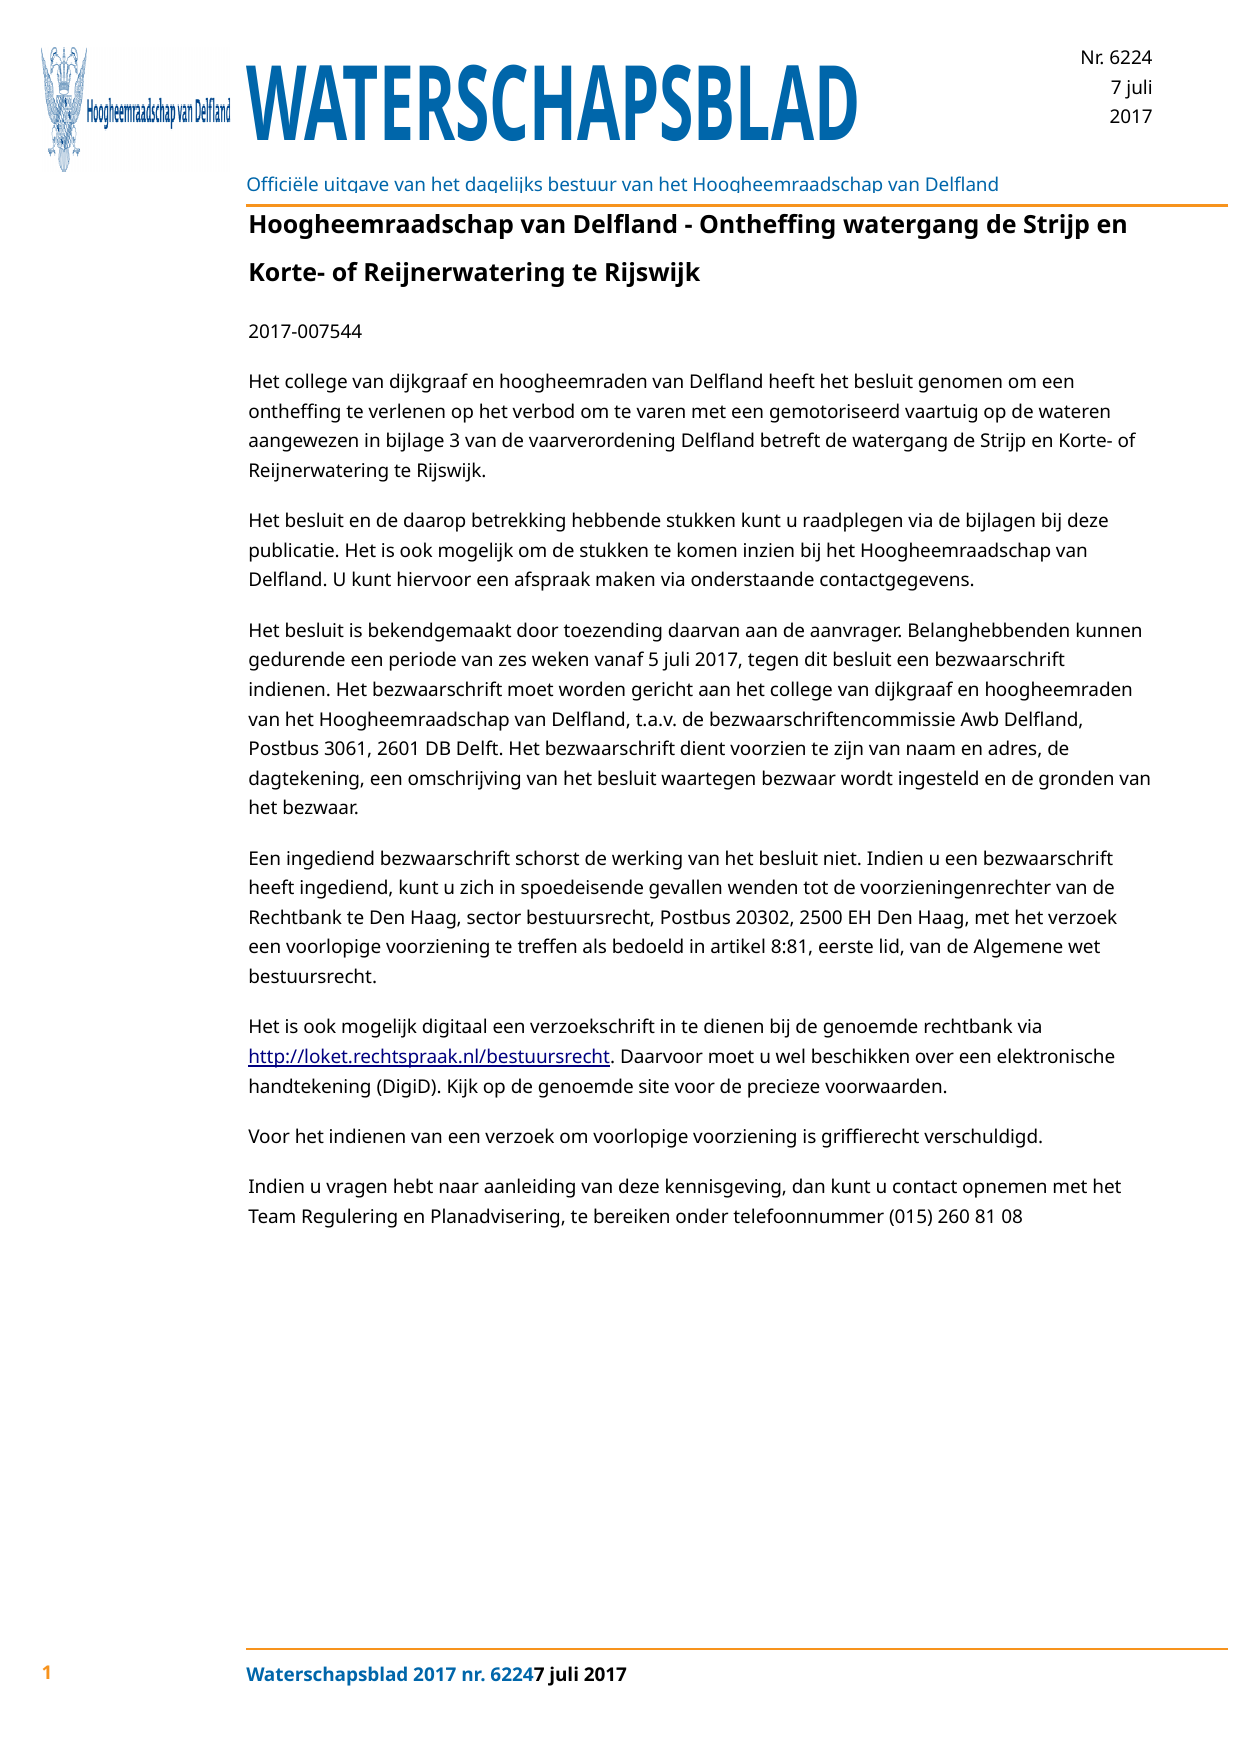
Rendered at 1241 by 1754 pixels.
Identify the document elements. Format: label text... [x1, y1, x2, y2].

text Het besluit is bekendgemaakt door toezending daarvan aan de aanvrager. Belanghebbenden kunnen gedurende een periode van zes weken vanaf 5 juli 2017, tegen dit besluit een bezwaarschrift indienen. Het bezwaarschrift moet worden gericht aan het college van dijkgraaf en hoogheemraden van het Hoogheemraadschap van Delfland, t.a.v. de bezwaarschriftencommissie Awb Delfland, Postbus 3061, 2601 DB Delft. Het bezwaarschrift dient voorzien te zijn van naam en adres, de dagtekening, een omschrijving van het besluit waartegen bezwaar wordt ingesteld en de gronden van het bezwaar. [248, 617, 1152, 820]
text Het is ook mogelijk digitaal een verzoekschrift in te dienen bij de genoemde rechtbank via http://loket.rechtspraak.nl/bestuursrecht. Daarvoor moet u wel beschikken over een elektronische handtekening (DigiD). Kijk op de genoemde site voor de precieze voorwaarden. [248, 1014, 1152, 1099]
text Het besluit en de daarop betrekking hebbende stukken kunt u raadplegen via de bijlagen bij deze publicatie. Het is ook mogelijk om de stukken te komen inzien bij het Hoogheemraadschap van Delfland. U kunt hiervoor een afspraak maken via onderstaande contactgegevens. [248, 507, 1152, 592]
text Het college van dijkgraaf en hoogheemraden van Delfland heeft het besluit genomen om een ontheffing te verlenen op het verbod om te varen met een gemotoriseerd vaartuig op de wateren aangewezen in bijlage 3 van de vaarverordening Delfland betreft de watergang de Strijp en Korte- of Reijnerwatering te Rijswijk. [248, 368, 1152, 483]
text Voor het indienen van een verzoek om voorlopige voorziening is griffierecht verschuldigd. [248, 1123, 1152, 1149]
text Een ingediend bezwaarschrift schorst de werking van het besluit niet. Indien u een bezwaarschrift heeft ingediend, kunt u zich in spoedeisende gevallen wenden tot de voorzieningenrechter van de Rechtbank te Den Haag, sector bestuursrecht, Postbus 20302, 2500 EH Den Haag, met het verzoek een voorlopige voorziening te treffen als bedoeld in artikel 8:81, eerste lid, van de Algemene wet bestuursrecht. [248, 845, 1152, 989]
picture [41, 47, 231, 172]
text Hoogheemraadschap van Delfland - Ontheffing watergang de Strijp en Korte- of Reijnerwatering te Rijswijk [248, 207, 1152, 288]
text Indien u vragen hebt naar aanleiding van deze kennisgeving, dan kunt u contact opnemen met het Team Regulering en Planadvisering, te bereiken onder telefoonnummer (015) 260 81 08 [248, 1174, 1152, 1229]
text 2017-007544 [248, 318, 1152, 344]
